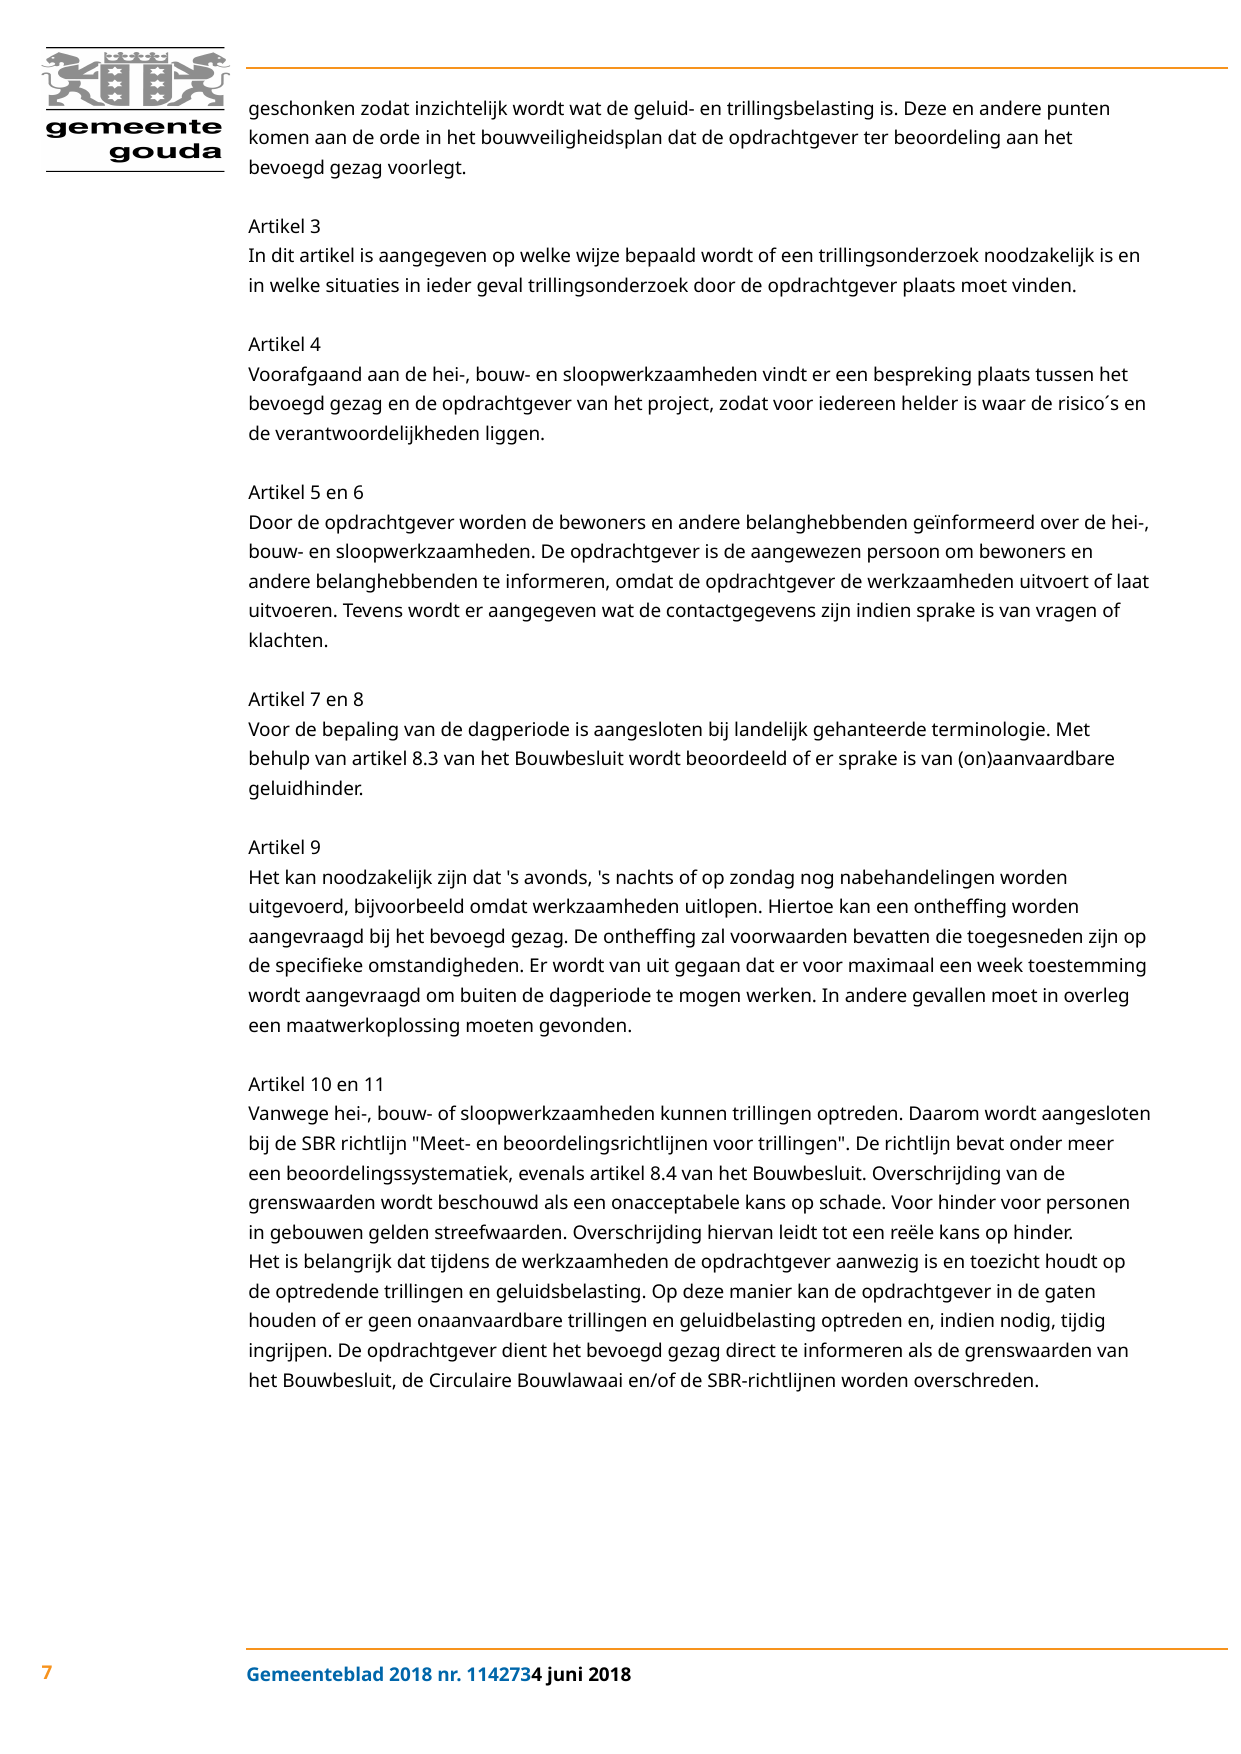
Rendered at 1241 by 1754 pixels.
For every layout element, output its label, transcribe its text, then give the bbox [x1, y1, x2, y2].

text Artikel 9 [248, 834, 1152, 860]
text Artikel 10 en 11 [248, 1071, 1152, 1097]
text Het kan noodzakelijk zijn dat 's avonds, 's nachts of op zondag nog nabehandelingen worden uitgevoerd, bijvoorbeeld omdat werkzaamheden uitlopen. Hiertoe kan een ontheffing worden aangevraagd bij het bevoegd gezag. De ontheffing zal voorwaarden bevatten die toegesneden zijn op de specifieke omstandigheden. Er wordt van uit gegaan dat er voor maximaal een week toestemming wordt aangevraagd om buiten de dagperiode te mogen werken. In andere gevallen moet in overleg een maatwerkoplossing moeten gevonden. [248, 864, 1152, 1038]
text In dit artikel is aangegeven op welke wijze bepaald wordt of een trillingsonderzoek noodzakelijk is en in welke situaties in ieder geval trillingsonderzoek door de opdrachtgever plaats moet vinden. [248, 243, 1152, 298]
text Voor de bepaling van de dagperiode is aangesloten bij landelijk gehanteerde terminologie. Met behulp van artikel 8.3 van het Bouwbesluit wordt beoordeeld of er sprake is van (on)aanvaardbare geluidhinder. [248, 716, 1152, 801]
text Artikel 4 [248, 331, 1152, 357]
text Artikel 5 en 6 [248, 479, 1152, 505]
text geschonken zodat inzichtelijk wordt wat de geluid- en trillingsbelasting is. Deze en andere punten komen aan de orde in het bouwveiligheidsplan dat de opdrachtgever ter beoordeling aan het bevoegd gezag voorlegt. [248, 95, 1152, 180]
picture [41, 47, 231, 172]
text Door de opdrachtgever worden de bewoners en andere belanghebbenden geïnformeerd over de hei-, bouw- en sloopwerkzaamheden. De opdrachtgever is de aangewezen persoon om bewoners en andere belanghebbenden te informeren, omdat de opdrachtgever de werkzaamheden uitvoert of laat uitvoeren. Tevens wordt er aangegeven wat de contactgegevens zijn indien sprake is van vragen of klachten. [248, 509, 1152, 653]
text Het is belangrijk dat tijdens de werkzaamheden de opdrachtgever aanwezig is en toezicht houdt op de optredende trillingen en geluidsbelasting. Op deze manier kan de opdrachtgever in de gaten houden of er geen onaanvaardbare trillingen en geluidbelasting optreden en, indien nodig, tijdig ingrijpen. De opdrachtgever dient het bevoegd gezag direct te informeren als de grenswaarden van het Bouwbesluit, de Circulaire Bouwlawaai en/of de SBR-richtlijnen worden overschreden. [248, 1248, 1152, 1393]
text Voorafgaand aan de hei-, bouw- en sloopwerkzaamheden vindt er een bespreking plaats tussen het bevoegd gezag en de opdrachtgever van het project, zodat voor iedereen helder is waar de risico´s en de verantwoordelijkheden liggen. [248, 361, 1152, 446]
text Vanwege hei-, bouw- of sloopwerkzaamheden kunnen trillingen optreden. Daarom wordt aangesloten bij de SBR richtlijn "Meet- en beoordelingsrichtlijnen voor trillingen". De richtlijn bevat onder meer een beoordelingssystematiek, evenals artikel 8.4 van het Bouwbesluit. Overschrijding van de grenswaarden wordt beschouwd als een onacceptabele kans op schade. Voor hinder voor personen in gebouwen gelden streefwaarden. Overschrijding hiervan leidt tot een reële kans op hinder. [248, 1101, 1152, 1245]
text Artikel 7 en 8 [248, 686, 1152, 712]
text Artikel 3 [248, 213, 1152, 239]
